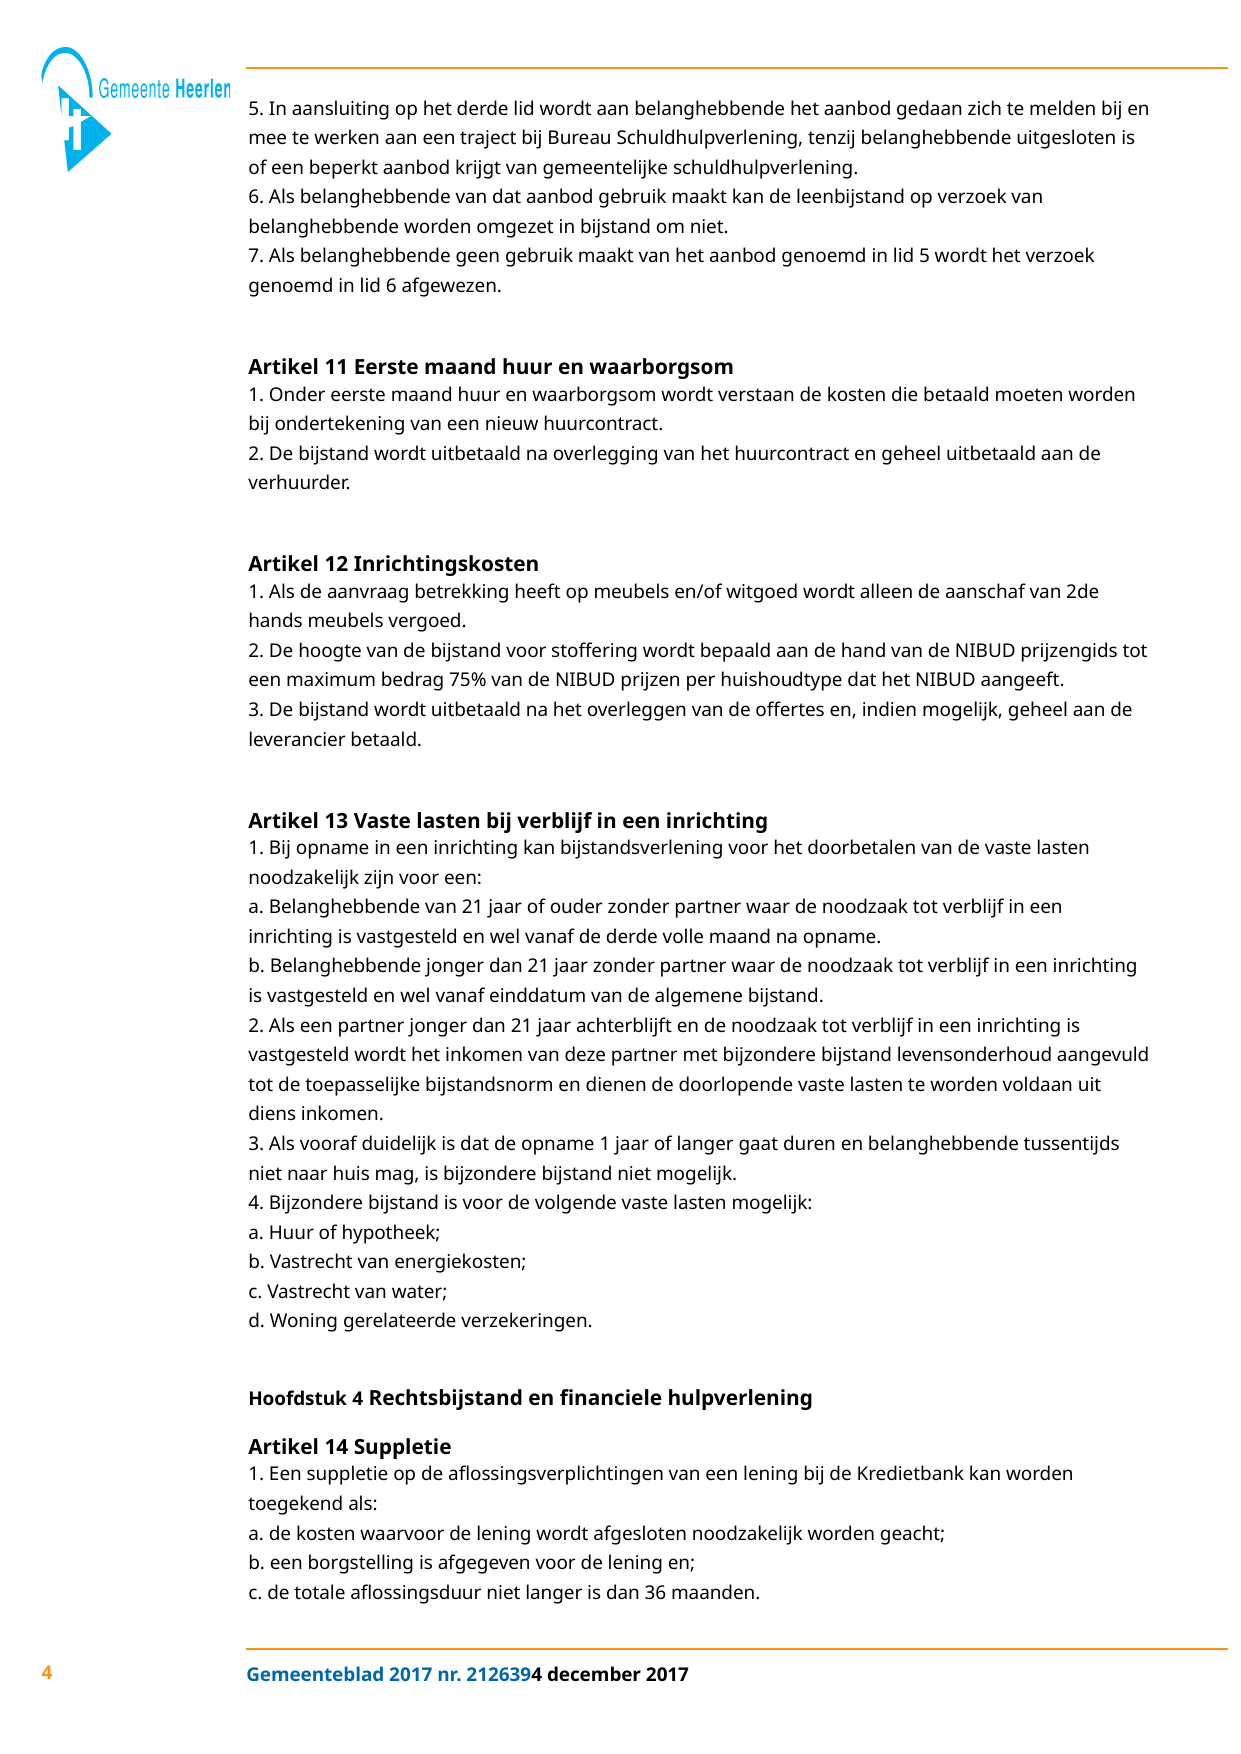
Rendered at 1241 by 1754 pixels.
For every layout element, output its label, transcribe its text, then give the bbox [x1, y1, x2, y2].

text a. Huur of hypotheek; [248, 1219, 1152, 1244]
text 1. Als de aanvraag betrekking heeft op meubels en/of witgoed wordt alleen de aanschaf van 2de hands meubels vergoed. [248, 578, 1152, 633]
text a. Belanghebbende van 21 jaar of ouder zonder partner waar de noodzaak tot verblijf in een inrichting is vastgesteld en wel vanaf de derde volle maand na opname. [248, 893, 1152, 949]
text b. Belanghebbende jonger dan 21 jaar zonder partner waar de noodzaak tot verblijf in een inrichting is vastgesteld en wel vanaf einddatum van de algemene bijstand. [248, 953, 1152, 1008]
text 2. De hoogte van de bijstand voor stoffering wordt bepaald aan de hand van de NIBUD prijzengids tot een maximum bedrag 75% van de NIBUD prijzen per huishoudtype dat het NIBUD aangeeft. [248, 637, 1152, 692]
text 1. Onder eerste maand huur en waarborgsom wordt verstaan de kosten die betaald moeten worden bij ondertekening van een nieuw huurcontract. [248, 381, 1152, 436]
text 2. Als een partner jonger dan 21 jaar achterblijft en de noodzaak tot verblijf in een inrichting is vastgesteld wordt het inkomen van deze partner met bijzondere bijstand levensonderhoud aangevuld tot de toepasselijke bijstandsnorm en dienen de doorlopende vaste lasten te worden voldaan uit diens inkomen. [248, 1012, 1152, 1126]
text 6. Als belanghebbende van dat aanbod gebruik maakt kan de leenbijstand op verzoek van belanghebbende worden omgezet in bijstand om niet. [248, 183, 1152, 239]
text b. Vastrecht van energiekosten; [248, 1248, 1152, 1274]
text c. de totale aflossingsduur niet langer is dan 36 maanden. [248, 1579, 1152, 1604]
text Hoofdstuk 4 Rechtsbijstand en financiele hulpverlening [248, 1383, 1152, 1411]
text 3. De bijstand wordt uitbetaald na het overleggen van de offertes en, indien mogelijk, geheel aan de leverancier betaald. [248, 696, 1152, 752]
text 3. Als vooraf duidelijk is dat de opname 1 jaar of langer gaat duren en belanghebbende tussentijds niet naar huis mag, is bijzondere bijstand niet mogelijk. [248, 1130, 1152, 1185]
text Artikel 14 Suppletie [248, 1432, 1152, 1461]
picture [41, 47, 231, 172]
text 1. Een suppletie op de aflossingsverplichtingen van een lening bij de Kredietbank kan worden toegekend als: [248, 1461, 1152, 1516]
text a. de kosten waarvoor de lening wordt afgesloten noodzakelijk worden geacht; [248, 1520, 1152, 1545]
text Artikel 13 Vaste lasten bij verblijf in een inrichting [248, 806, 1152, 834]
picture [41, 47, 58, 70]
text 7. Als belanghebbende geen gebruik maakt van het aanbod genoemd in lid 5 wordt het verzoek genoemd in lid 6 afgewezen. [248, 243, 1152, 298]
text b. een borgstelling is afgegeven voor de lening en; [248, 1549, 1152, 1575]
text 1. Bij opname in een inrichting kan bijstandsverlening voor het doorbetalen van de vaste lasten noodzakelijk zijn voor een: [248, 834, 1152, 889]
text 4. Bijzondere bijstand is voor de volgende vaste lasten mogelijk: [248, 1189, 1152, 1215]
text 2. De bijstand wordt uitbetaald na overlegging van het huurcontract en geheel uitbetaald aan de verhuurder. [248, 440, 1152, 495]
text 5. In aansluiting op het derde lid wordt aan belanghebbende het aanbod gedaan zich te melden bij en mee te werken aan een traject bij Bureau Schuldhulpverlening, tenzij belanghebbende uitgesloten is of een beperkt aanbod krijgt van gemeentelijke schuldhulpverlening. [248, 95, 1152, 180]
text c. Vastrecht van water; [248, 1278, 1152, 1304]
text d. Woning gerelateerde verzekeringen. [248, 1308, 1152, 1333]
text Artikel 12 Inrichtingskosten [248, 549, 1152, 578]
text Artikel 11 Eerste maand huur en waarborgsom [248, 352, 1152, 381]
